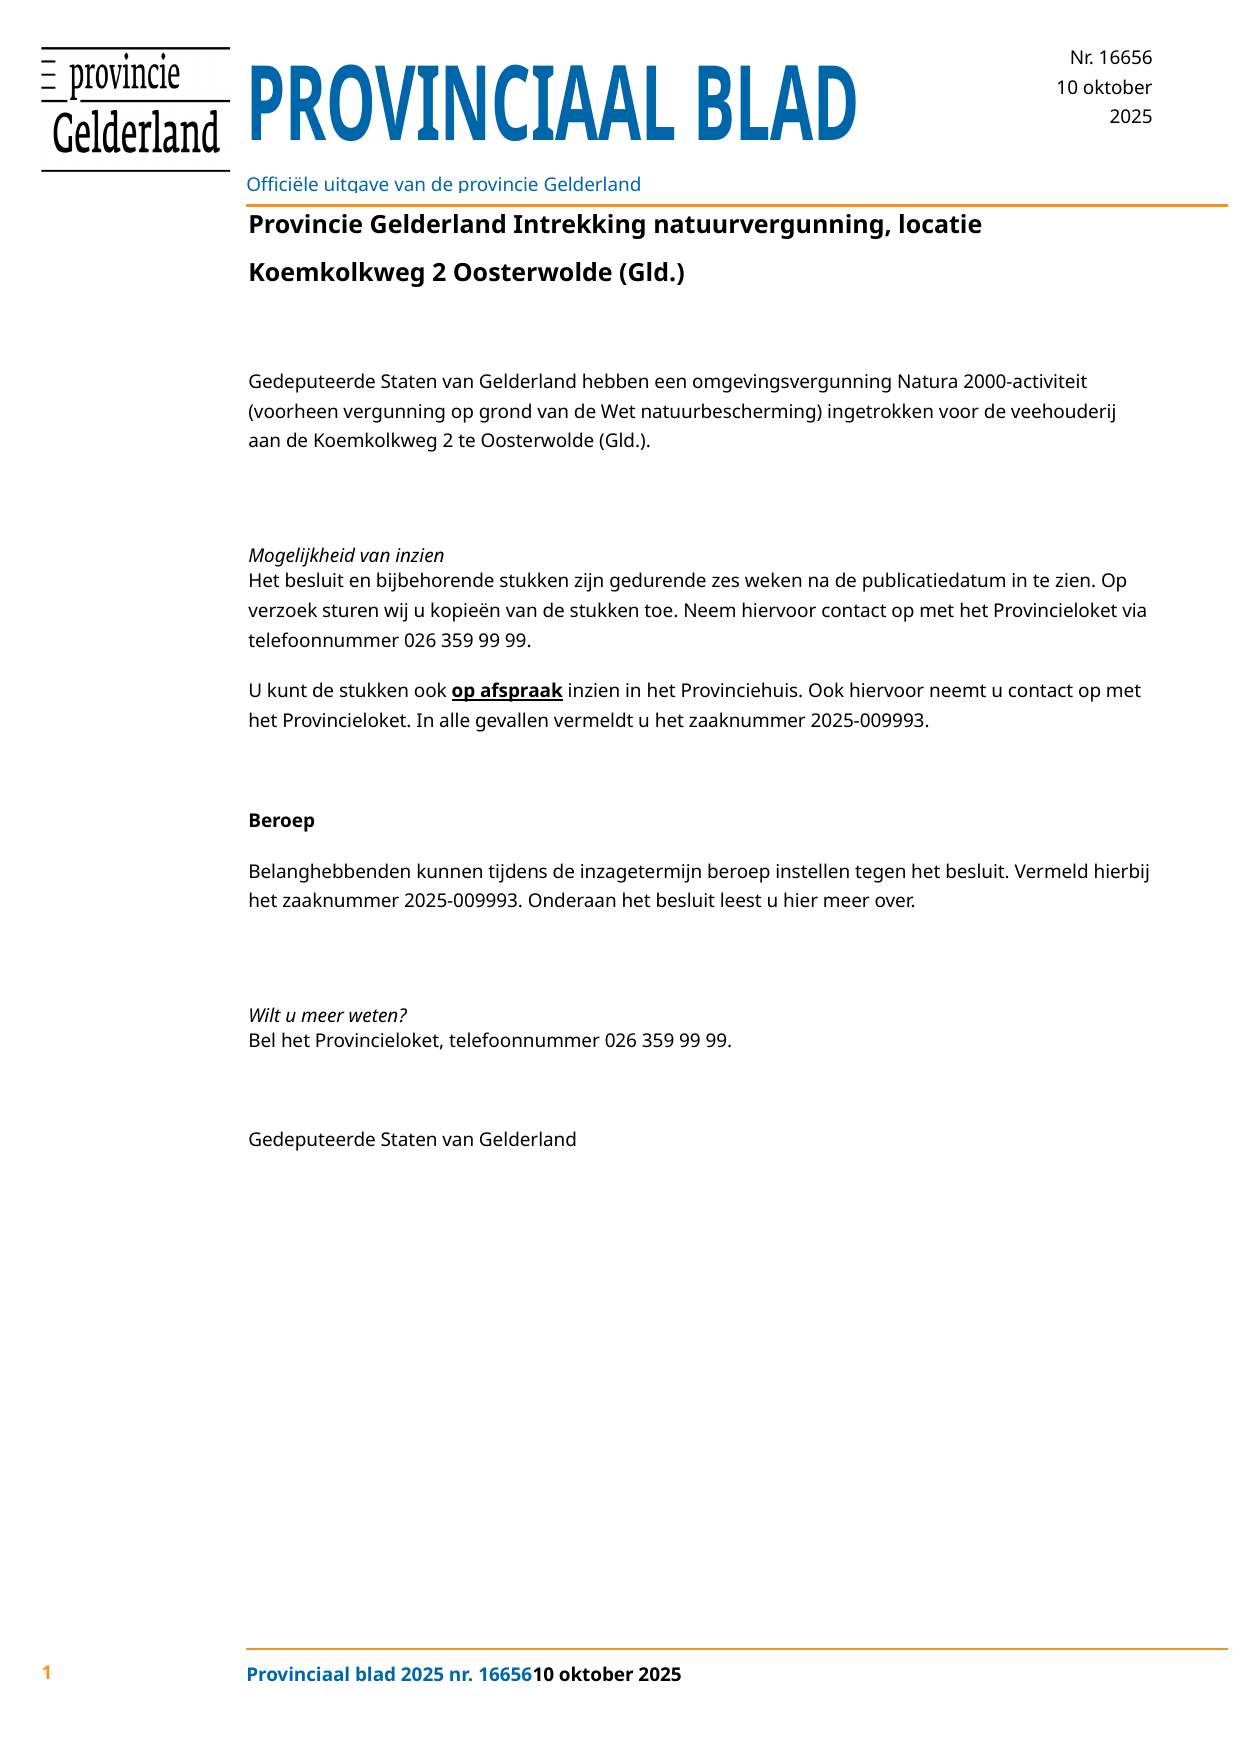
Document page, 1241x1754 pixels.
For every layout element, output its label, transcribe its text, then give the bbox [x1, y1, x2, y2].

text Beroep [248, 808, 1152, 833]
text Bel het Provincieloket, telefoonnummer 026 359 99 99. [248, 1028, 1152, 1053]
text Mogelijkheid van inzien [248, 542, 1152, 568]
text U kunt de stukken ook op afspraak inzien in het Provinciehuis. Ook hiervoor neemt u contact op met het Provincieloket. In alle gevallen vermeldt u het zaaknummer 2025-009993. [248, 677, 1152, 732]
text Het besluit en bijbehorende stukken zijn gedurende zes weken na de publicatiedatum in te zien. Op verzoek sturen wij u kopieën van de stukken toe. Neem hiervoor contact op met het Provincieloket via telefoonnummer 026 359 99 99. [248, 568, 1152, 652]
text Belanghebbenden kunnen tijdens de inzagetermijn beroep instellen tegen het besluit. Vermeld hierbij het zaaknummer 2025-009993. Onderaan het besluit leest u hier meer over. [248, 858, 1152, 913]
text Wilt u meer weten? [248, 1002, 1152, 1028]
text Gedeputeerde Staten van Gelderland hebben een omgevingsvergunning Natura 2000-activiteit (voorheen vergunning op grond van de Wet natuurbescherming) ingetrokken voor de veehouderij aan de Koemkolkweg 2 te Oosterwolde (Gld.). [248, 368, 1152, 453]
text Provincie Gelderland Intrekking natuurvergunning, locatie Koemkolkweg 2 Oosterwolde (Gld.) [248, 207, 1152, 288]
text Gedeputeerde Staten van Gelderland [248, 1126, 1152, 1152]
picture [41, 47, 231, 172]
